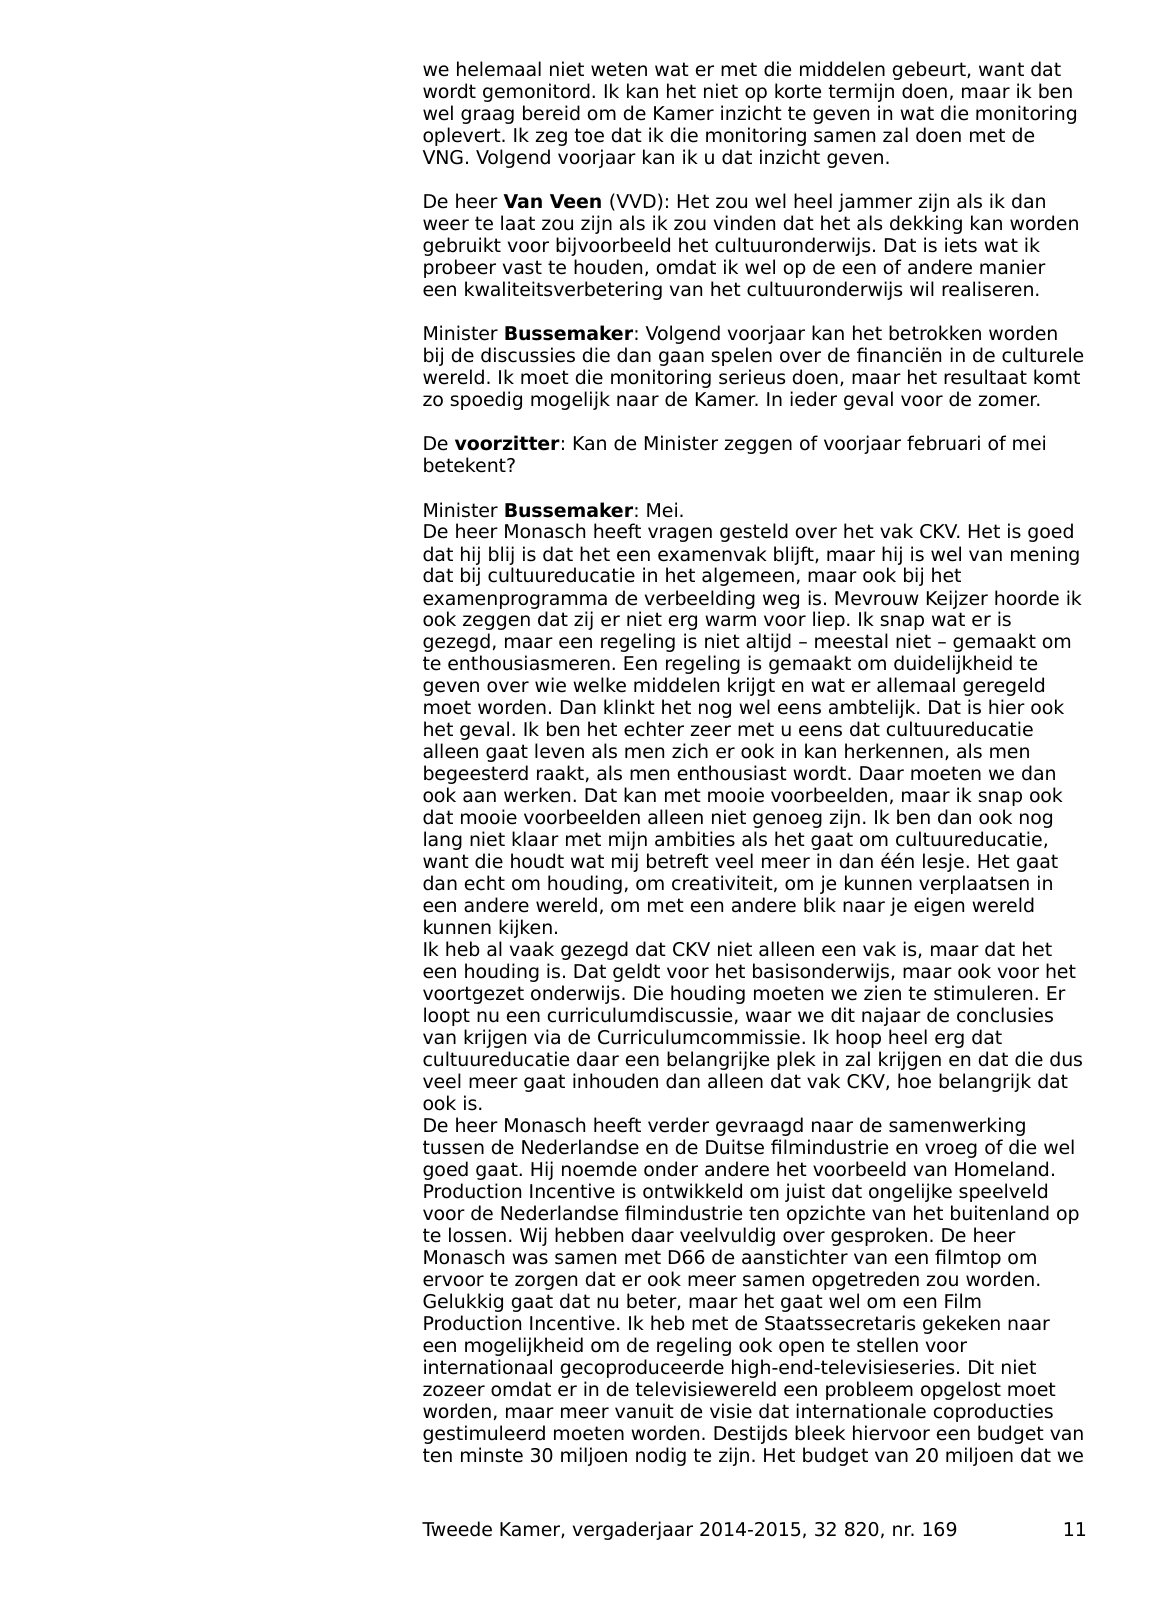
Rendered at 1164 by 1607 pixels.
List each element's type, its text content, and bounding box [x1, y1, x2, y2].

text De heer Monasch heeft vragen gesteld over het vak CKV. Het is goed dat hij blij is dat het een examenvak blijft, maar hij is wel van mening dat bij cultuureducatie in het algemeen, maar ook bij het examenprogramma de verbeelding weg is. Mevrouw Keijzer hoorde ik ook zeggen dat zij er niet erg warm voor liep. Ik snap wat er is gezegd, maar een regeling is niet altijd – meestal niet – gemaakt om te enthousiasmeren. Een regeling is gemaakt om duidelijkheid te geven over wie welke middelen krijgt en wat er allemaal geregeld moet worden. Dan klinkt het nog wel eens ambtelijk. Dat is hier ook het geval. Ik ben het echter zeer met u eens dat cultuureducatie alleen gaat leven als men zich er ook in kan herkennen, als men begeesterd raakt, als men enthousiast wordt. Daar moeten we dan ook aan werken. Dat kan met mooie voorbeelden, maar ik snap ook dat mooie voorbeelden alleen niet genoeg zijn. Ik ben dan ook nog lang niet klaar met mijn ambities als het gaat om cultuureducatie, want die houdt wat mij betreft veel meer in dan één lesje. Het gaat dan echt om houding, om creativiteit, om je kunnen verplaatsen in een andere wereld, om met een andere blik naar je eigen wereld kunnen kijken. [422, 521, 1087, 939]
text we helemaal niet weten wat er met die middelen gebeurt, want dat wordt gemonitord. Ik kan het niet op korte termijn doen, maar ik ben wel graag bereid om de Kamer inzicht te geven in wat die monitoring oplevert. Ik zeg toe dat ik die monitoring samen zal doen met de VNG. Volgend voorjaar kan ik u dat inzicht geven. [422, 59, 1087, 169]
text De heer Van Veen (VVD): Het zou wel heel jammer zijn als ik dan weer te laat zou zijn als ik zou vinden dat het als dekking kan worden gebruikt voor bijvoorbeeld het cultuuronderwijs. Dat is iets wat ik probeer vast te houden, omdat ik wel op de een of andere manier een kwaliteitsverbetering van het cultuuronderwijs wil realiseren. [422, 191, 1087, 301]
text Minister Bussemaker: Mei. [422, 499, 1087, 521]
text Ik heb al vaak gezegd dat CKV niet alleen een vak is, maar dat het een houding is. Dat geldt voor het basisonderwijs, maar ook voor het voortgezet onderwijs. Die houding moeten we zien te stimuleren. Er loopt nu een curriculumdiscussie, waar we dit najaar de conclusies van krijgen via de Curriculumcommissie. Ik hoop heel erg dat cultuureducatie daar een belangrijke plek in zal krijgen en dat die dus veel meer gaat inhouden dan alleen dat vak CKV, hoe belangrijk dat ook is. [422, 939, 1087, 1115]
text De voorzitter: Kan de Minister zeggen of voorjaar februari of mei betekent? [422, 433, 1087, 477]
text Minister Bussemaker: Volgend voorjaar kan het betrokken worden bij de discussies die dan gaan spelen over de financiën in de culturele wereld. Ik moet die monitoring serieus doen, maar het resultaat komt zo spoedig mogelijk naar de Kamer. In ieder geval voor de zomer. [422, 323, 1087, 411]
text De heer Monasch heeft verder gevraagd naar de samenwerking tussen de Nederlandse en de Duitse filmindustrie en vroeg of die wel goed gaat. Hij noemde onder andere het voorbeeld van Homeland. Production Incentive is ontwikkeld om juist dat ongelijke speelveld voor de Nederlandse filmindustrie ten opzichte van het buitenland op te lossen. Wij hebben daar veelvuldig over gesproken. De heer Monasch was samen met D66 de aanstichter van een filmtop om ervoor te zorgen dat er ook meer samen opgetreden zou worden. Gelukkig gaat dat nu beter, maar het gaat wel om een Film Production Incentive. Ik heb met de Staatssecretaris gekeken naar een mogelijkheid om de regeling ook open te stellen voor internationaal gecoproduceerde high-end-televisieseries. Dit niet zozeer omdat er in de televisiewereld een probleem opgelost moet worden, maar meer vanuit de visie dat internationale coproducties gestimuleerd moeten worden. Destijds bleek hiervoor een budget van ten minste 30 miljoen nodig te zijn. Het budget van 20 miljoen dat we [422, 1115, 1087, 1467]
